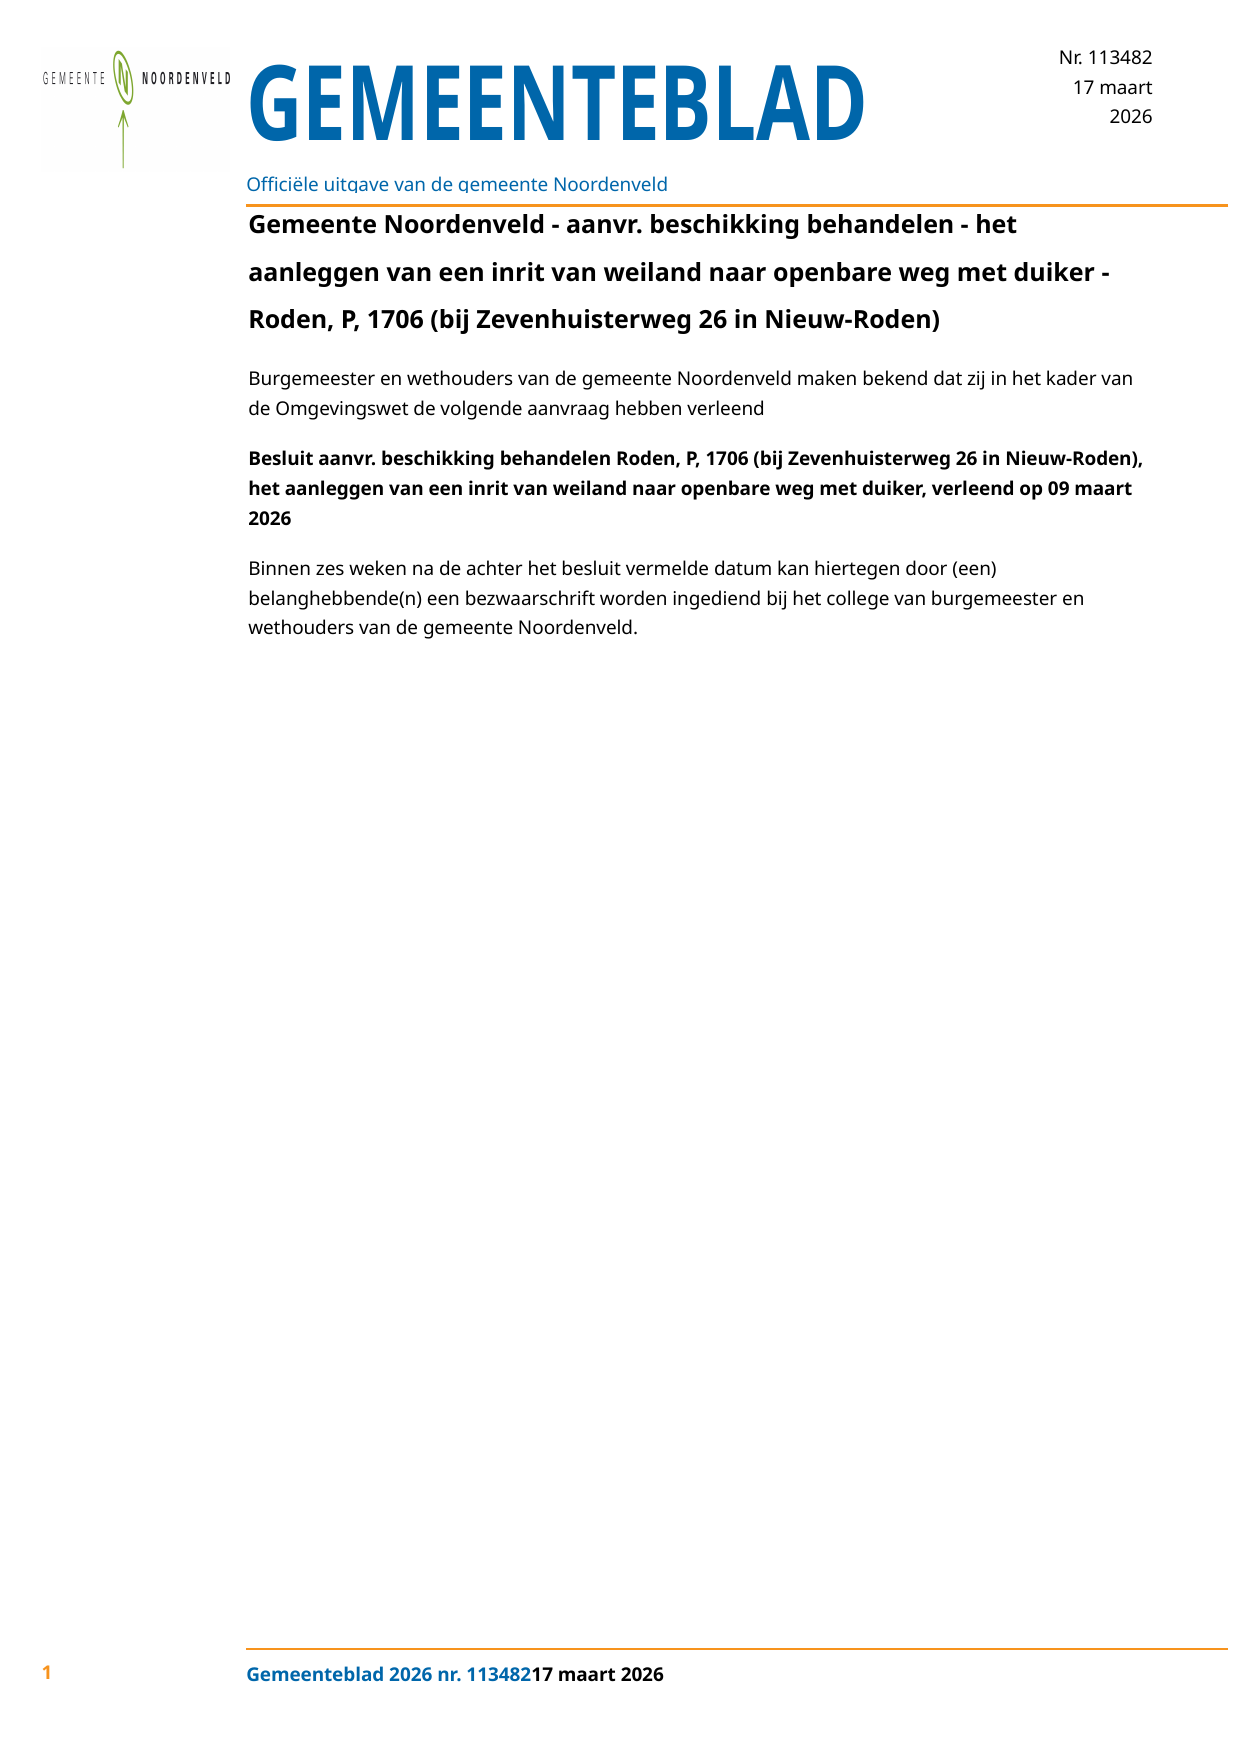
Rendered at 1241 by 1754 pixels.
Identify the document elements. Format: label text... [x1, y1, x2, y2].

text Binnen zes weken na de achter het besluit vermelde datum kan hiertegen door (een) belanghebbende(n) een bezwaarschrift worden ingediend bij het college van burgemeester en wethouders van de gemeente Noordenveld. [248, 555, 1152, 640]
picture [41, 47, 231, 172]
text Gemeente Noordenveld - aanvr. beschikking behandelen - het aanleggen van een inrit van weiland naar openbare weg met duiker - Roden, P, 1706 (bij Zevenhuisterweg 26 in Nieuw-Roden) [248, 207, 1152, 336]
text Besluit aanvr. beschikking behandelen Roden, P, 1706 (bij Zevenhuisterweg 26 in Nieuw-Roden), het aanleggen van een inrit van weiland naar openbare weg met duiker, verleend op 09 maart 2026 [248, 446, 1152, 530]
text Burgemeester en wethouders van de gemeente Noordenveld maken bekend dat zij in het kader van de Omgevingswet de volgende aanvraag hebben verleend [248, 366, 1152, 421]
